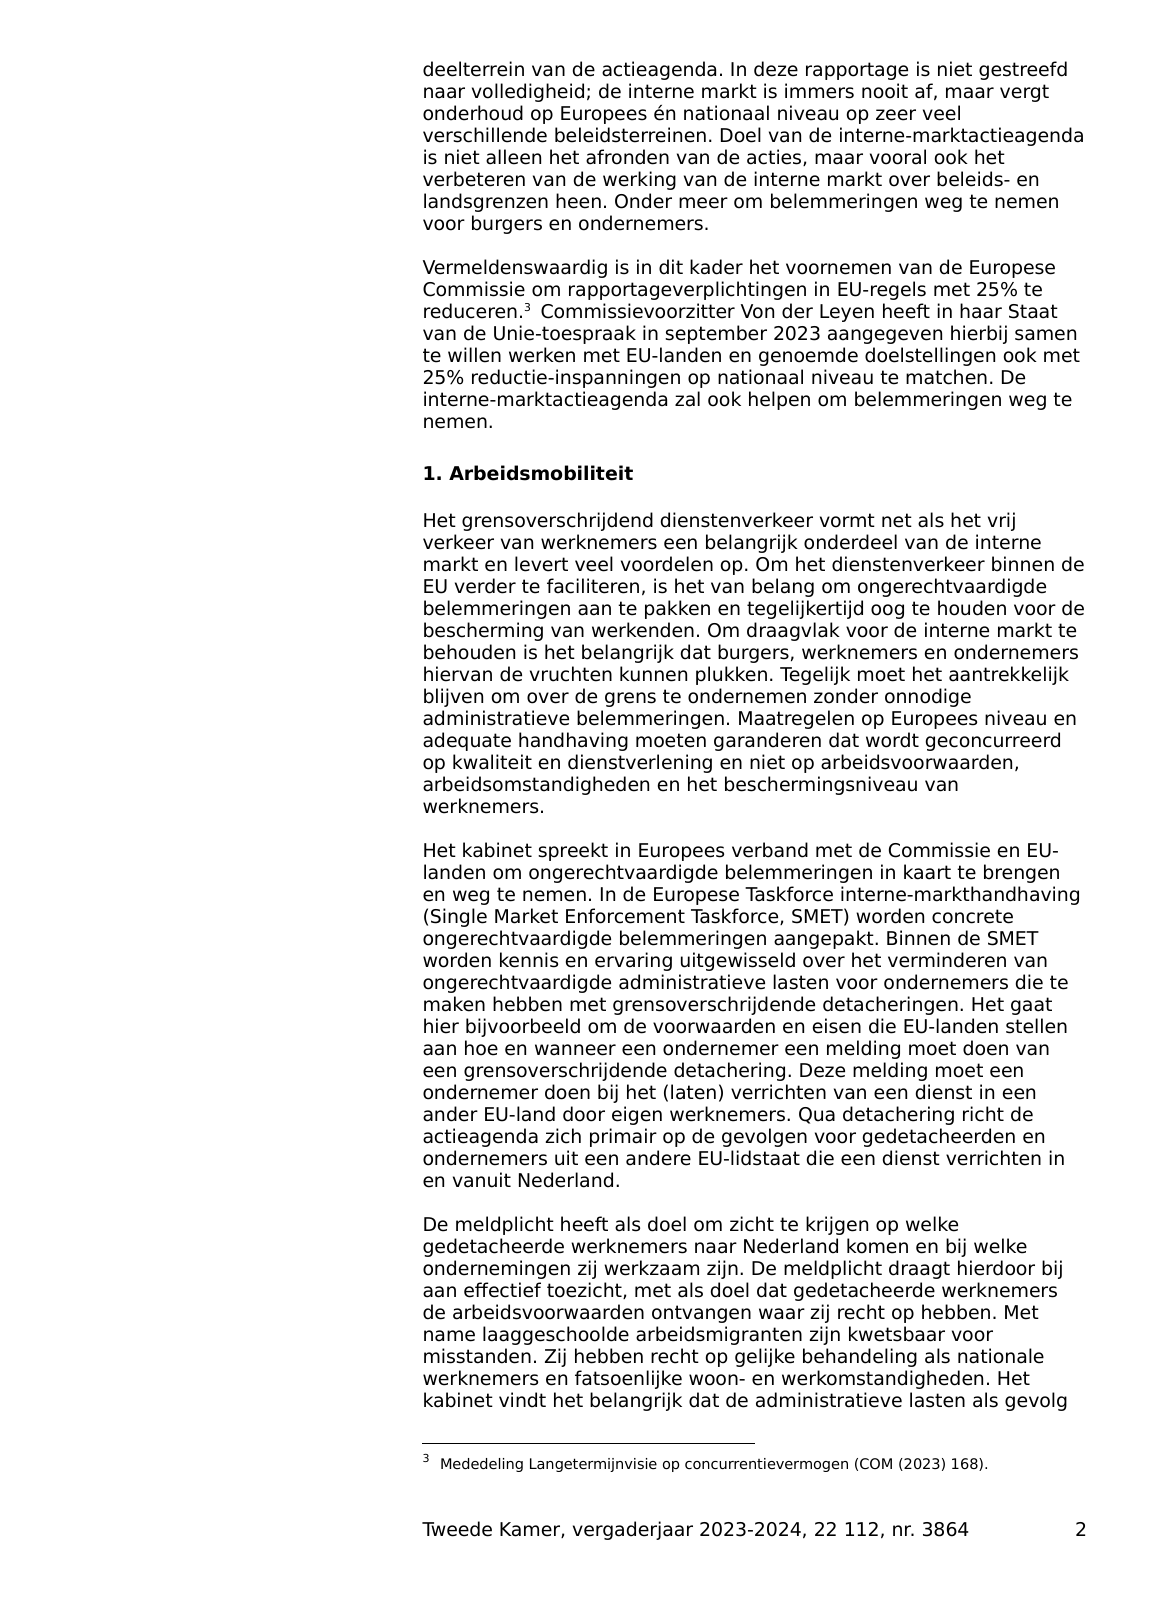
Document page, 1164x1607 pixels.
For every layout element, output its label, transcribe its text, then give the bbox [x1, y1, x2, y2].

subtitle 1. Arbeidsmobiliteit [422, 463, 1087, 485]
text De meldplicht heeft als doel om zicht te krijgen op welke gedetacheerde werknemers naar Nederland komen en bij welke ondernemingen zij werkzaam zijn. De meldplicht draagt hierdoor bij aan effectief toezicht, met als doel dat gedetacheerde werknemers de arbeidsvoorwaarden ontvangen waar zij recht op hebben. Met name laaggeschoolde arbeidsmigranten zijn kwetsbaar voor misstanden. Zij hebben recht op gelijke behandeling als nationale werknemers en fatsoenlijke woon- en werkomstandigheden. Het kabinet vindt het belangrijk dat de administratieve lasten als gevolg [422, 1214, 1087, 1411]
text deelterrein van de actieagenda. In deze rapportage is niet gestreefd naar volledigheid; de interne markt is immers nooit af, maar vergt onderhoud op Europees én nationaal niveau op zeer veel verschillende beleidsterreinen. Doel van de interne-marktactieagenda is niet alleen het afronden van de acties, maar vooral ook het verbeteren van de werking van de interne markt over beleids- en landsgrenzen heen. Onder meer om belemmeringen weg te nemen voor burgers en ondernemers. [422, 59, 1087, 235]
text Het kabinet spreekt in Europees verband met de Commissie en EU-landen om ongerechtvaardigde belemmeringen in kaart te brengen en weg te nemen. In de Europese Taskforce interne-markthandhaving (Single Market Enforcement Taskforce, SMET) worden concrete ongerechtvaardigde belemmeringen aangepakt. Binnen de SMET worden kennis en ervaring uitgewisseld over het verminderen van ongerechtvaardigde administratieve lasten voor ondernemers die te maken hebben met grensoverschrijdende detacheringen. Het gaat hier bijvoorbeeld om de voorwaarden en eisen die EU-landen stellen aan hoe en wanneer een ondernemer een melding moet doen van een grensoverschrijdende detachering. Deze melding moet een ondernemer doen bij het (laten) verrichten van een dienst in een ander EU-land door eigen werknemers. Qua detachering richt de actieagenda zich primair op de gevolgen voor gedetacheerden en ondernemers uit een andere EU-lidstaat die een dienst verrichten in en vanuit Nederland. [422, 840, 1087, 1191]
text Vermeldenswaardig is in dit kader het voornemen van de Europese Commissie om rapportageverplichtingen in EU-regels met 25% te reduceren. Commissievoorzitter Von der Leyen heeft in haar Staat van de Unie-toespraak in september 2023 aangegeven hierbij samen te willen werken met EU-landen en genoemde doelstellingen ook met 25% reductie-inspanningen op nationaal niveau te matchen. De interne-marktactieagenda zal ook helpen om belemmeringen weg te nemen. [422, 257, 1087, 433]
text Mededeling Langetermijnvisie op concurrentievermogen (COM (2023) 168). [422, 1452, 1087, 1474]
text Het grensoverschrijdend dienstenverkeer vormt net als het vrij verkeer van werknemers een belangrijk onderdeel van de interne markt en levert veel voordelen op. Om het dienstenverkeer binnen de EU verder te faciliteren, is het van belang om ongerechtvaardigde belemmeringen aan te pakken en tegelijkertijd oog te houden voor de bescherming van werkenden. Om draagvlak voor de interne markt te behouden is het belangrijk dat burgers, werknemers en ondernemers hiervan de vruchten kunnen plukken. Tegelijk moet het aantrekkelijk blijven om over de grens te ondernemen zonder onnodige administratieve belemmeringen. Maatregelen op Europees niveau en adequate handhaving moeten garanderen dat wordt geconcurreerd op kwaliteit en dienstverlening en niet op arbeidsvoorwaarden, arbeidsomstandigheden en het beschermingsniveau van werknemers. [422, 510, 1087, 818]
